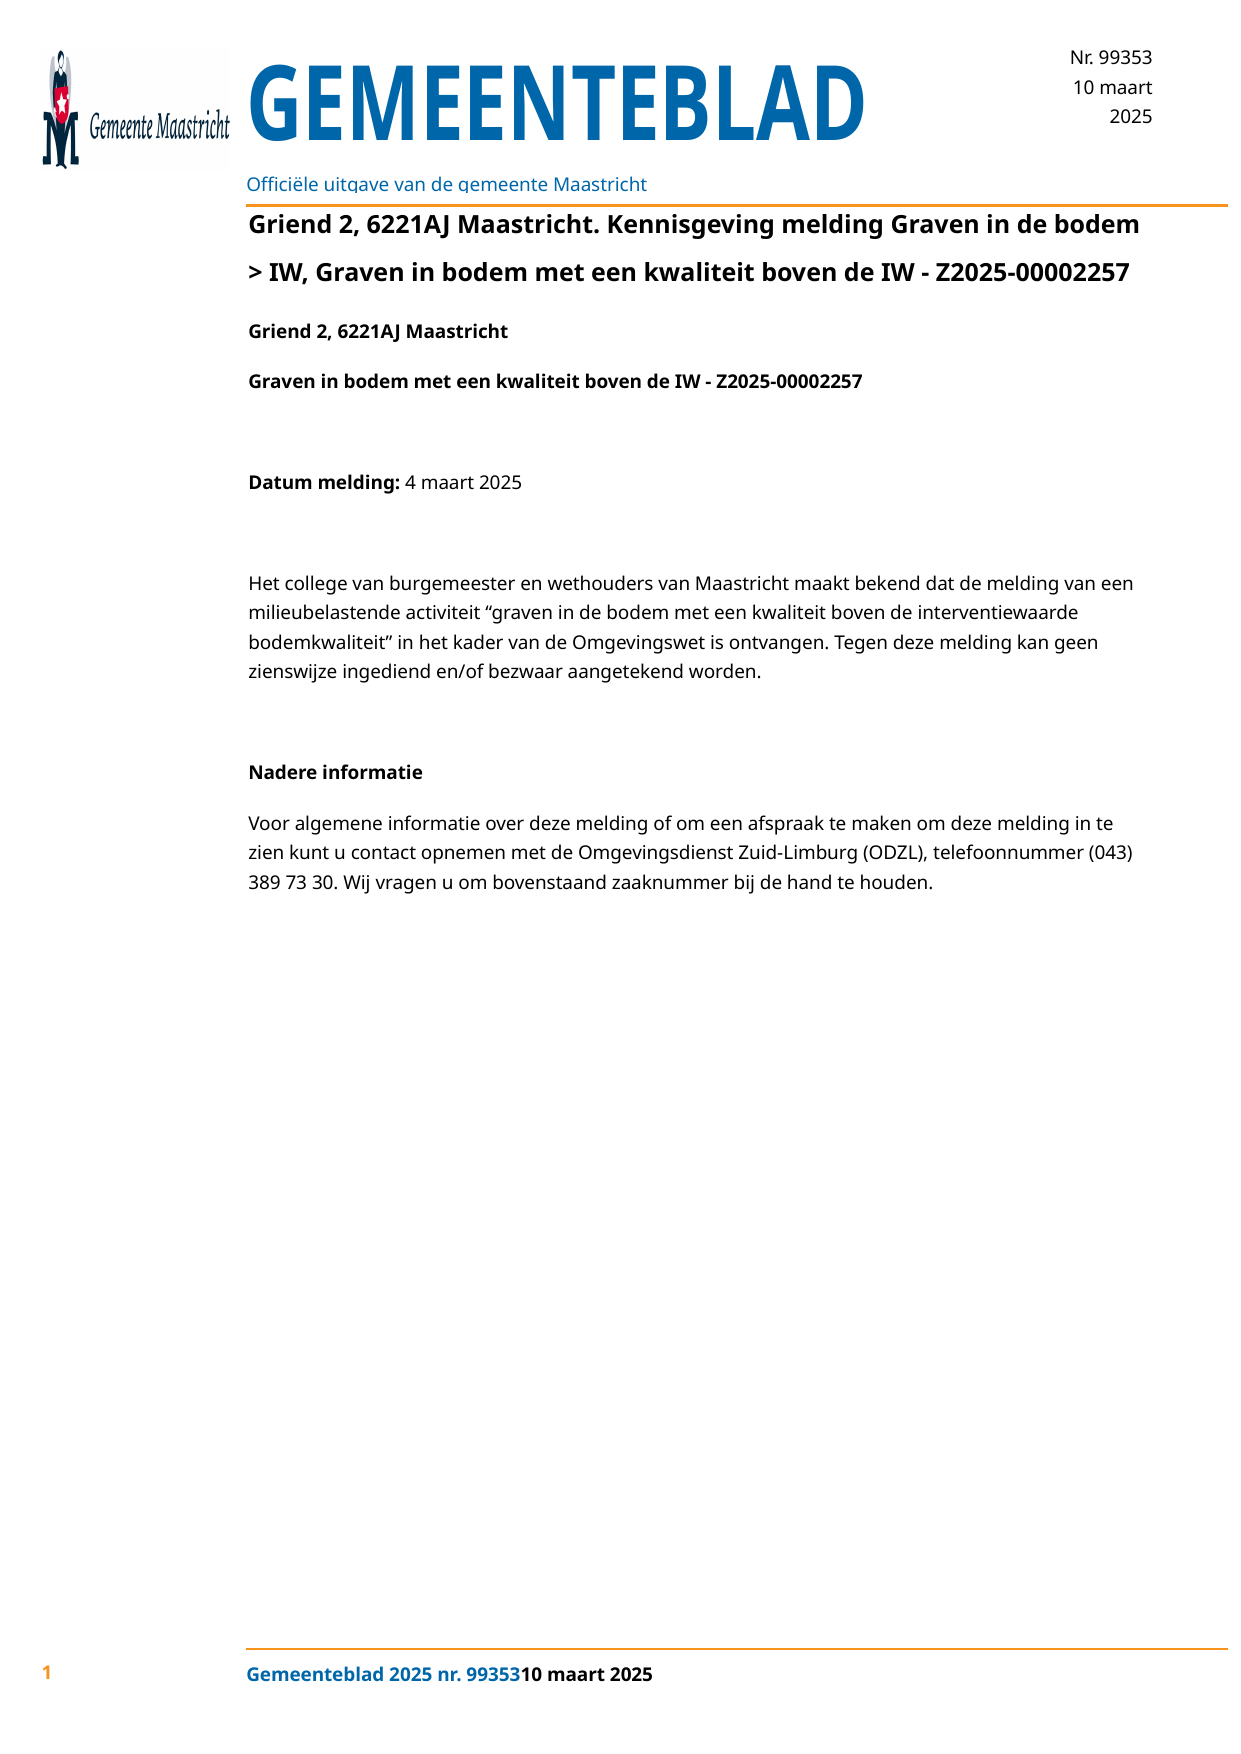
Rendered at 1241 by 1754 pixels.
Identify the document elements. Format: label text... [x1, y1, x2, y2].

picture [41, 47, 231, 172]
text Griend 2, 6221AJ Maastricht. Kennisgeving melding Graven in de bodem > IW, Graven in bodem met een kwaliteit boven de IW - Z2025-00002257 [248, 207, 1152, 288]
text Voor algemene informatie over deze melding of om een afspraak te maken om deze melding in te zien kunt u contact opnemen met de Omgevingsdienst Zuid-Limburg (ODZL), telefoonnummer (043) 389 73 30. Wij vragen u om bovenstaand zaaknummer bij de hand te houden. [248, 810, 1152, 895]
text Datum melding: 4 maart 2025 [248, 469, 1152, 495]
text Griend 2, 6221AJ Maastricht [248, 318, 1152, 344]
text Het college van burgemeester en wethouders van Maastricht maakt bekend dat de melding van een milieubelastende activiteit “graven in de bodem met een kwaliteit boven de interventiewaarde bodemkwaliteit” in het kader van de Omgevingswet is ontvangen. Tegen deze melding kan geen zienswijze ingediend en/of bezwaar aangetekend worden. [248, 570, 1152, 684]
text Nadere informatie [248, 759, 1152, 785]
text Graven in bodem met een kwaliteit boven de IW - Z2025-00002257 [248, 368, 1152, 394]
